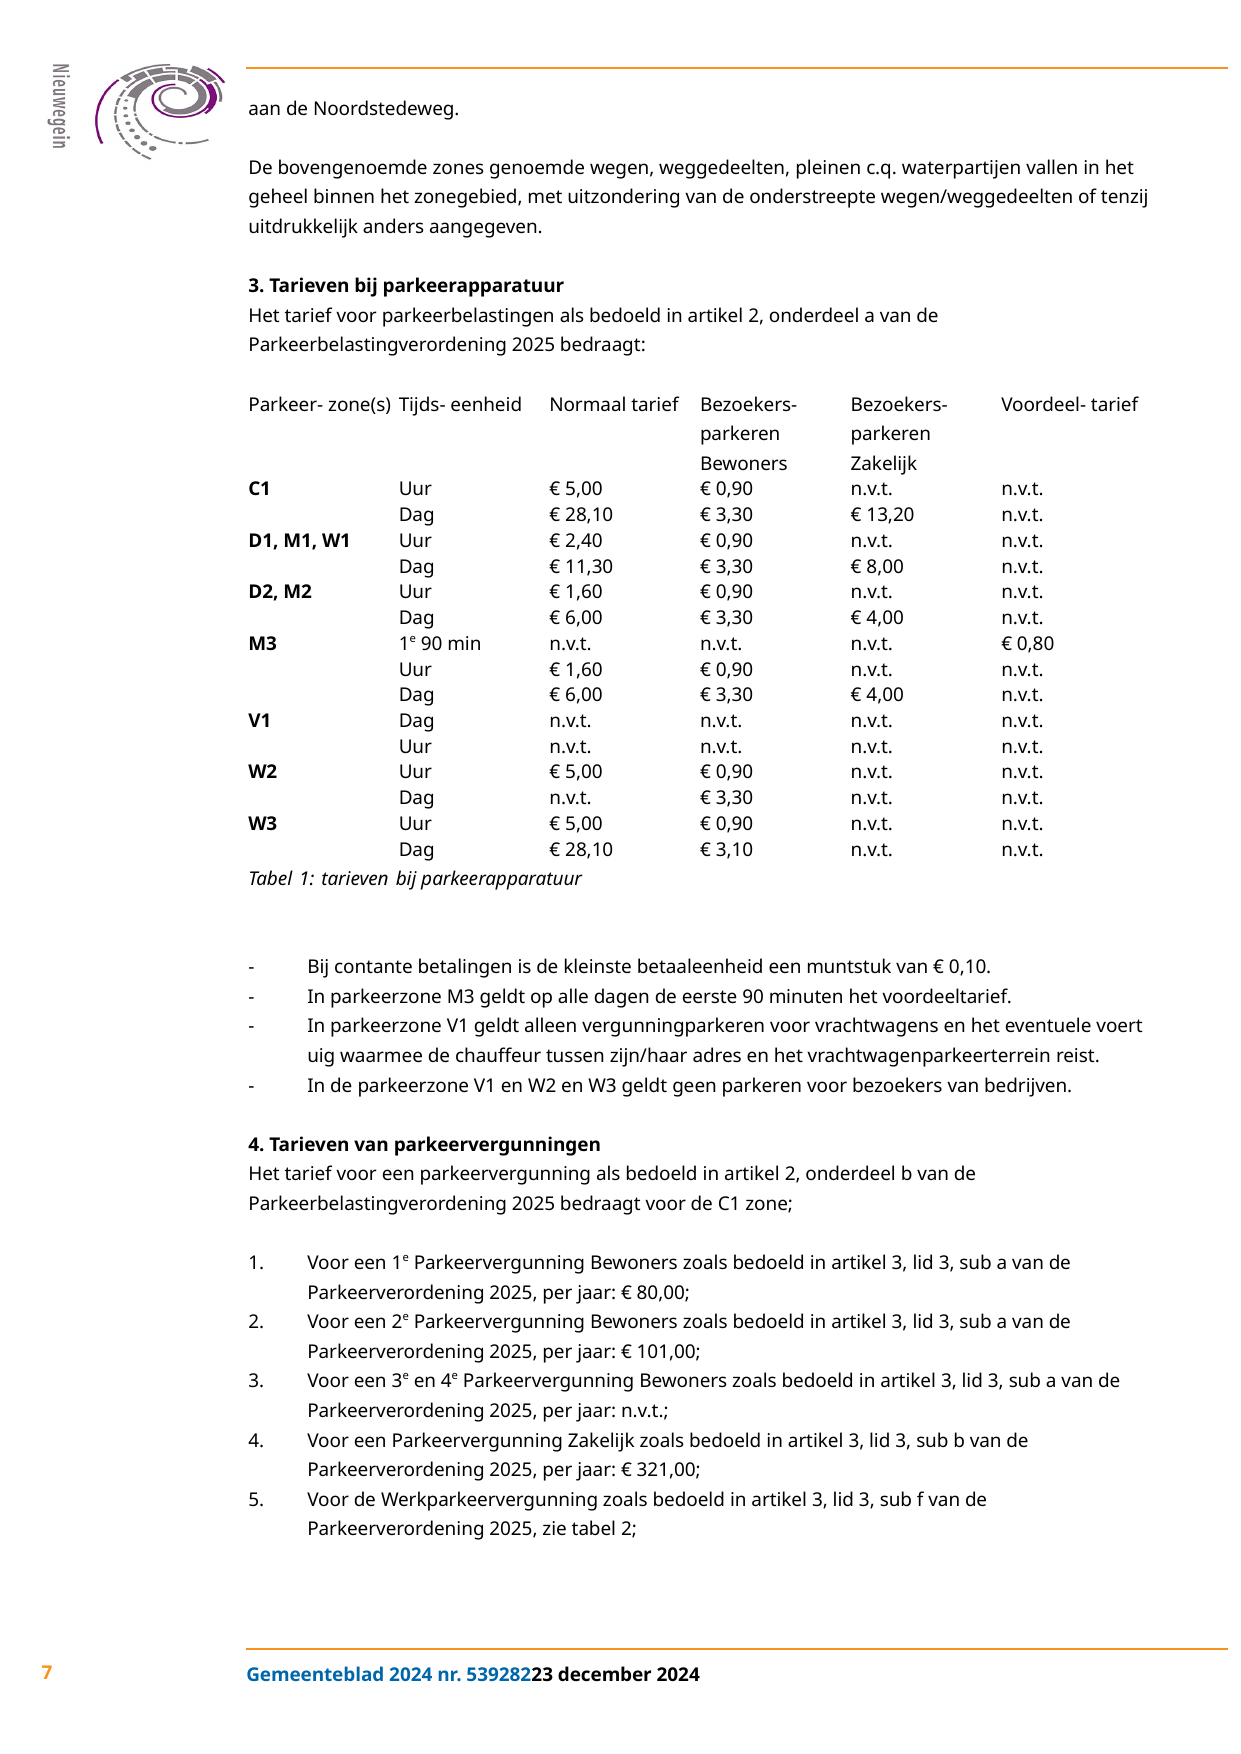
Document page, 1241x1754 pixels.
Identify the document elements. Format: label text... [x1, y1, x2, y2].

table_cell n.v.t. [1001, 656, 1152, 681]
table_cell n.v.t. [700, 630, 850, 656]
table_cell n.v.t. [700, 707, 850, 733]
table_cell M3 [248, 630, 398, 707]
list In parkeerzone V1 geldt alleen vergunningparkeren voor vrachtwagens en het eventuele voertuig waarmee de chauffeur tussen zijn/haar adres en het vrachtwagenparkeerterrein reist. [248, 1013, 1152, 1068]
table_cell n.v.t. [1001, 836, 1152, 862]
table_cell € 4,00 [850, 681, 1001, 707]
table_cell € 1,60 [549, 579, 700, 604]
table_cell € 28,10 [549, 501, 700, 527]
table_cell € 6,00 [549, 604, 700, 630]
table_cell € 2,40 [549, 527, 700, 553]
table_cell Uur [399, 579, 549, 604]
table_cell € 3,30 [700, 604, 850, 630]
table_cell Dag [399, 681, 549, 707]
table_cell n.v.t. [1001, 810, 1152, 836]
table_cell n.v.t. [549, 707, 700, 733]
table_cell € 1,60 [549, 656, 700, 681]
table_cell € 28,10 [549, 836, 700, 862]
text aan de Noordstedeweg. [248, 95, 1152, 121]
list In de parkeerzone V1 en W2 en W3 geldt geen parkeren voor bezoekers van bedrijven. [248, 1072, 1152, 1098]
table_cell € 4,00 [850, 604, 1001, 630]
table_cell n.v.t. [850, 579, 1001, 604]
table_cell n.v.t. [850, 784, 1001, 810]
list Voor de Werkparkeervergunning zoals bedoeld in artikel 3, lid 3, sub f van de Parkeerverordening 2025, zie tabel 2; [248, 1486, 1152, 1541]
table_cell Dag [399, 707, 549, 733]
table_cell n.v.t. [1001, 784, 1152, 810]
table_cell € 3,30 [700, 681, 850, 707]
picture [41, 47, 231, 172]
table_cell n.v.t. [1001, 681, 1152, 707]
table_cell n.v.t. [1001, 707, 1152, 733]
table_cell n.v.t. [549, 733, 700, 759]
table_cell n.v.t. [700, 733, 850, 759]
list Voor een 2e Parkeervergunning Bewoners zoals bedoeld in artikel 3, lid 3, sub a van de Parkeerverordening 2025, per jaar: € 101,00; [248, 1308, 1152, 1364]
table_cell Dag [399, 553, 549, 578]
table_cell € 5,00 [549, 810, 700, 836]
table_cell n.v.t. [850, 476, 1001, 501]
table_cell n.v.t. [1001, 759, 1152, 784]
table_cell Dag [399, 604, 549, 630]
table_cell n.v.t. [850, 759, 1001, 784]
table_header Normaal tarief [549, 391, 700, 476]
text De bovengenoemde zones genoemde wegen, weggedeelten, pleinen c.q. waterpartijen vallen in het geheel binnen het zonegebied, met uitzondering van de onderstreepte wegen/weggedeelten of tenzij uitdrukkelijk anders aangegeven. [248, 154, 1152, 239]
table_cell Uur [399, 810, 549, 836]
table_cell € 13,20 [850, 501, 1001, 527]
table_cell C1 [248, 476, 398, 527]
table_cell V1 [248, 707, 398, 759]
table_cell € 0,90 [700, 810, 850, 836]
text Het tarief voor een parkeervergunning als bedoeld in artikel 2, onderdeel b van de Parkeerbelastingverordening 2025 bedraagt voor de C1 zone; [248, 1161, 1152, 1216]
table_cell W3 [248, 810, 398, 862]
table_cell n.v.t. [850, 810, 1001, 836]
table_cell € 0,80 [1001, 630, 1152, 656]
table_cell € 6,00 [549, 681, 700, 707]
table_cell Dag [399, 836, 549, 862]
table_cell Dag [399, 501, 549, 527]
text 3. Tarieven bij parkeerapparatuur [248, 272, 1152, 298]
table_cell Dag [399, 784, 549, 810]
table_cell Uur [399, 759, 549, 784]
table_header Bezoekers- parkeren Bewoners [700, 391, 850, 476]
table_cell n.v.t. [1001, 476, 1152, 501]
list Bij contante betalingen is de kleinste betaaleenheid een muntstuk van € 0,10. [248, 953, 1152, 979]
table_cell € 3,30 [700, 501, 850, 527]
text Het tarief voor parkeerbelastingen als bedoeld in artikel 2, onderdeel a van de Parkeerbelastingverordening 2025 bedraagt: [248, 302, 1152, 357]
table_cell Uur [399, 733, 549, 759]
list Voor een Parkeervergunning Zakelijk zoals bedoeld in artikel 3, lid 3, sub b van de Parkeerverordening 2025, per jaar: € 321,00; [248, 1427, 1152, 1482]
table_cell Uur [399, 527, 549, 553]
table_cell 1e 90 min [399, 630, 549, 656]
table_cell € 0,90 [700, 759, 850, 784]
list In parkeerzone M3 geldt op alle dagen de eerste 90 minuten het voordeeltarief. [248, 983, 1152, 1009]
table_cell n.v.t. [1001, 604, 1152, 630]
table_cell n.v.t. [1001, 553, 1152, 578]
table_cell n.v.t. [549, 630, 700, 656]
table_cell € 0,90 [700, 656, 850, 681]
table_cell € 8,00 [850, 553, 1001, 578]
table_cell Uur [399, 476, 549, 501]
table_cell € 3,30 [700, 553, 850, 578]
table_cell W2 [248, 759, 398, 810]
table_cell n.v.t. [1001, 579, 1152, 604]
list Voor een 1e Parkeervergunning Bewoners zoals bedoeld in artikel 3, lid 3, sub a van de Parkeerverordening 2025, per jaar: € 80,00; [248, 1249, 1152, 1305]
table_cell n.v.t. [1001, 527, 1152, 553]
table_cell Uur [399, 656, 549, 681]
list Voor een 3e en 4e Parkeervergunning Bewoners zoals bedoeld in artikel 3, lid 3, sub a van de Parkeerverordening 2025, per jaar: n.v.t.; [248, 1368, 1152, 1423]
table_header Voordeel- tarief [1001, 391, 1152, 476]
table_cell € 0,90 [700, 527, 850, 553]
table_cell n.v.t. [549, 784, 700, 810]
table_header Tijds- eenheid [399, 391, 549, 476]
table_cell n.v.t. [850, 656, 1001, 681]
table_cell € 5,00 [549, 759, 700, 784]
table_cell n.v.t. [850, 836, 1001, 862]
table_cell € 3,10 [700, 836, 850, 862]
table_header Parkeer- zone(s) [248, 391, 398, 476]
table_cell D1, M1, W1 [248, 527, 398, 578]
table_cell n.v.t. [850, 527, 1001, 553]
table_cell € 11,30 [549, 553, 700, 578]
table_cell D2, M2 [248, 579, 398, 630]
table_cell n.v.t. [1001, 733, 1152, 759]
table_header Bezoekers- parkeren Zakelijk [850, 391, 1001, 476]
table_cell n.v.t. [850, 733, 1001, 759]
table_cell n.v.t. [1001, 501, 1152, 527]
text 4. Tarieven van parkeervergunningen [248, 1131, 1152, 1157]
text Tabel 1: tarieven bij parkeerapparatuur [248, 865, 1152, 891]
table_cell € 3,30 [700, 784, 850, 810]
table_cell € 0,90 [700, 579, 850, 604]
table_cell € 5,00 [549, 476, 700, 501]
table_cell € 0,90 [700, 476, 850, 501]
table_cell n.v.t. [850, 707, 1001, 733]
table_cell n.v.t. [850, 630, 1001, 656]
